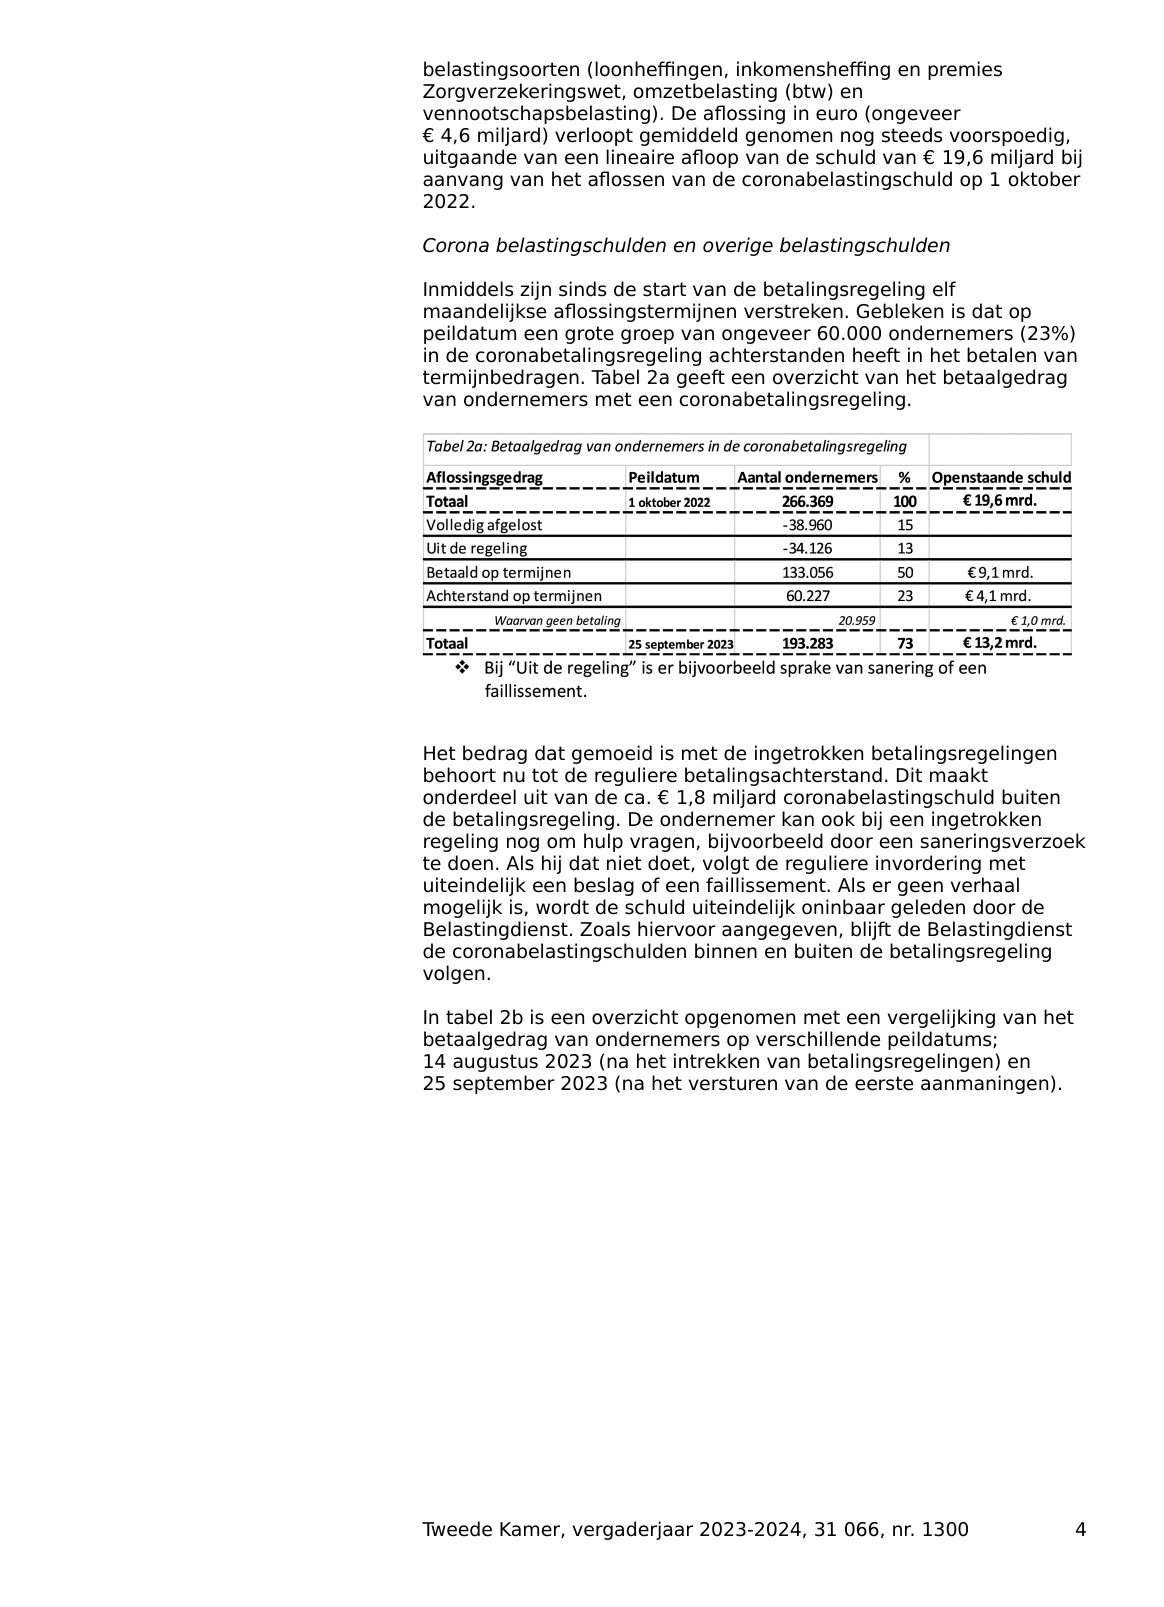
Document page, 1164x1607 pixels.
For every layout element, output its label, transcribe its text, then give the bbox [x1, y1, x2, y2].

text belastingsoorten (loonheffingen, inkomensheffing en premies Zorgverzekeringswet, omzetbelasting (btw) en vennootschapsbelasting). De aflossing in euro (ongeveer € 4,6 miljard) verloopt gemiddeld genomen nog steeds voorspoedig, uitgaande van een lineaire afloop van de schuld van € 19,6 miljard bij aanvang van het aflossen van de coronabelastingschuld op 1 oktober 2022. [422, 59, 1087, 213]
text Inmiddels zijn sinds de start van de betalingsregeling elf maandelijkse aflossingstermijnen verstreken. Gebleken is dat op peildatum een grote groep van ongeveer 60.000 ondernemers (23%) in de coronabetalingsregeling achterstanden heeft in het betalen van termijnbedragen. Tabel 2a geeft een overzicht van het betaalgedrag van ondernemers met een coronabetalingsregeling. [422, 279, 1087, 411]
text In tabel 2b is een overzicht opgenomen met een vergelijking van het betaalgedrag van ondernemers op verschillende peildatums; 14 augustus 2023 (na het intrekken van betalingsregelingen) en 25 september 2023 (na het versturen van de eerste aanmaningen). [422, 1007, 1087, 1095]
subtitle Corona belastingschulden en overige belastingschulden [422, 235, 1087, 257]
text Het bedrag dat gemoeid is met de ingetrokken betalingsregelingen behoort nu tot de reguliere betalingsachterstand. Dit maakt onderdeel uit van de ca. € 1,8 miljard coronabelastingschuld buiten de betalingsregeling. De ondernemer kan ook bij een ingetrokken regeling nog om hulp vragen, bijvoorbeeld door een saneringsverzoek te doen. Als hij dat niet doet, volgt de reguliere invordering met uiteindelijk een beslag of een faillissement. Als er geen verhaal mogelijk is, wordt de schuld uiteindelijk oninbaar geleden door de Belastingdienst. Zoals hiervoor aangegeven, blijft de Belastingdienst de coronabelastingschulden binnen en buiten de betalingsregeling volgen. [422, 743, 1087, 985]
picture [422, 433, 1072, 699]
